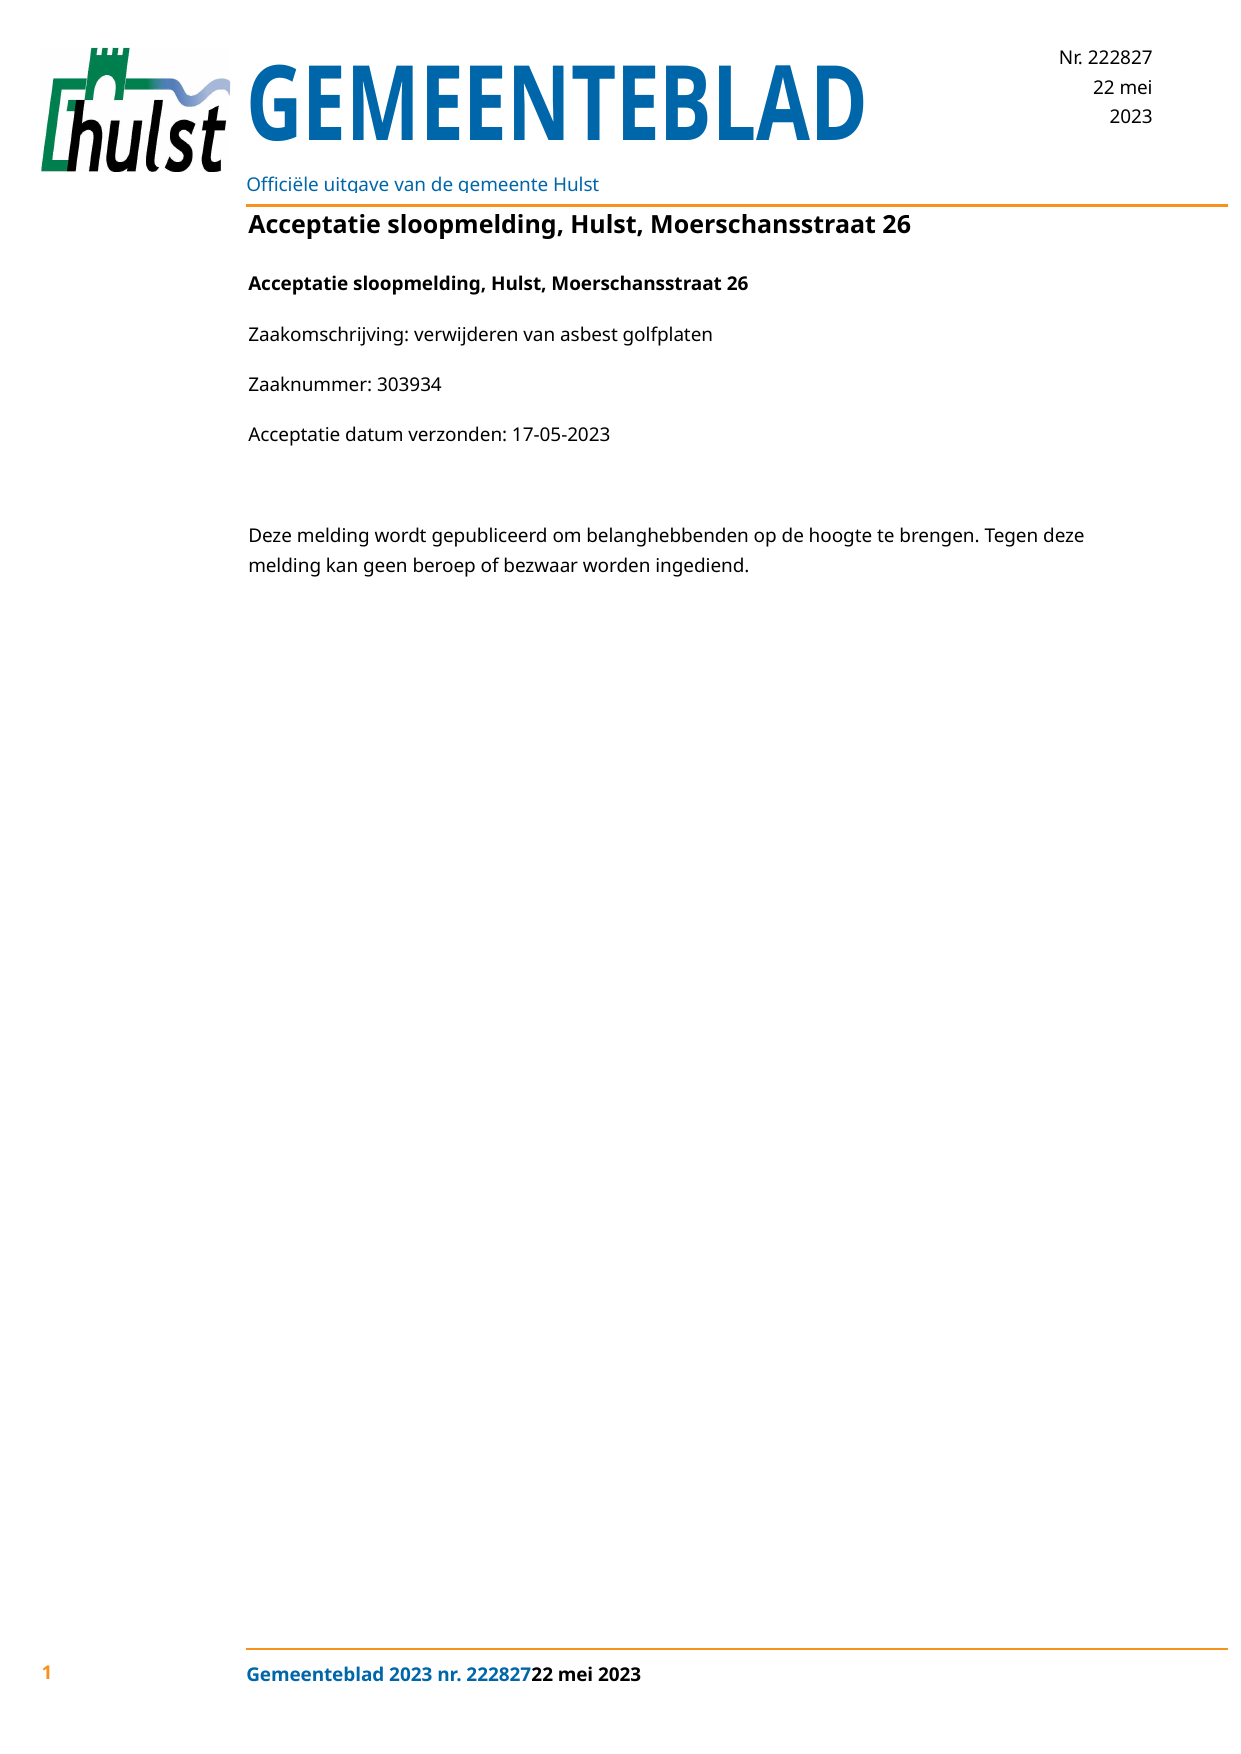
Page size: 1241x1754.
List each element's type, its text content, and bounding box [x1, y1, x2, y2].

text Deze melding wordt gepubliceerd om belanghebbenden op de hoogte te brengen. Tegen deze melding kan geen beroep of bezwaar worden ingediend. [248, 522, 1152, 578]
text Acceptatie sloopmelding, Hulst, Moerschansstraat 26 [248, 207, 1152, 241]
text Acceptatie sloopmelding, Hulst, Moerschansstraat 26 [248, 270, 1152, 296]
text Zaaknummer: 303934 [248, 371, 1152, 397]
picture [41, 47, 231, 172]
text Acceptatie datum verzonden: 17-05-2023 [248, 422, 1152, 447]
text Zaakomschrijving: verwijderen van asbest golfplaten [248, 321, 1152, 346]
